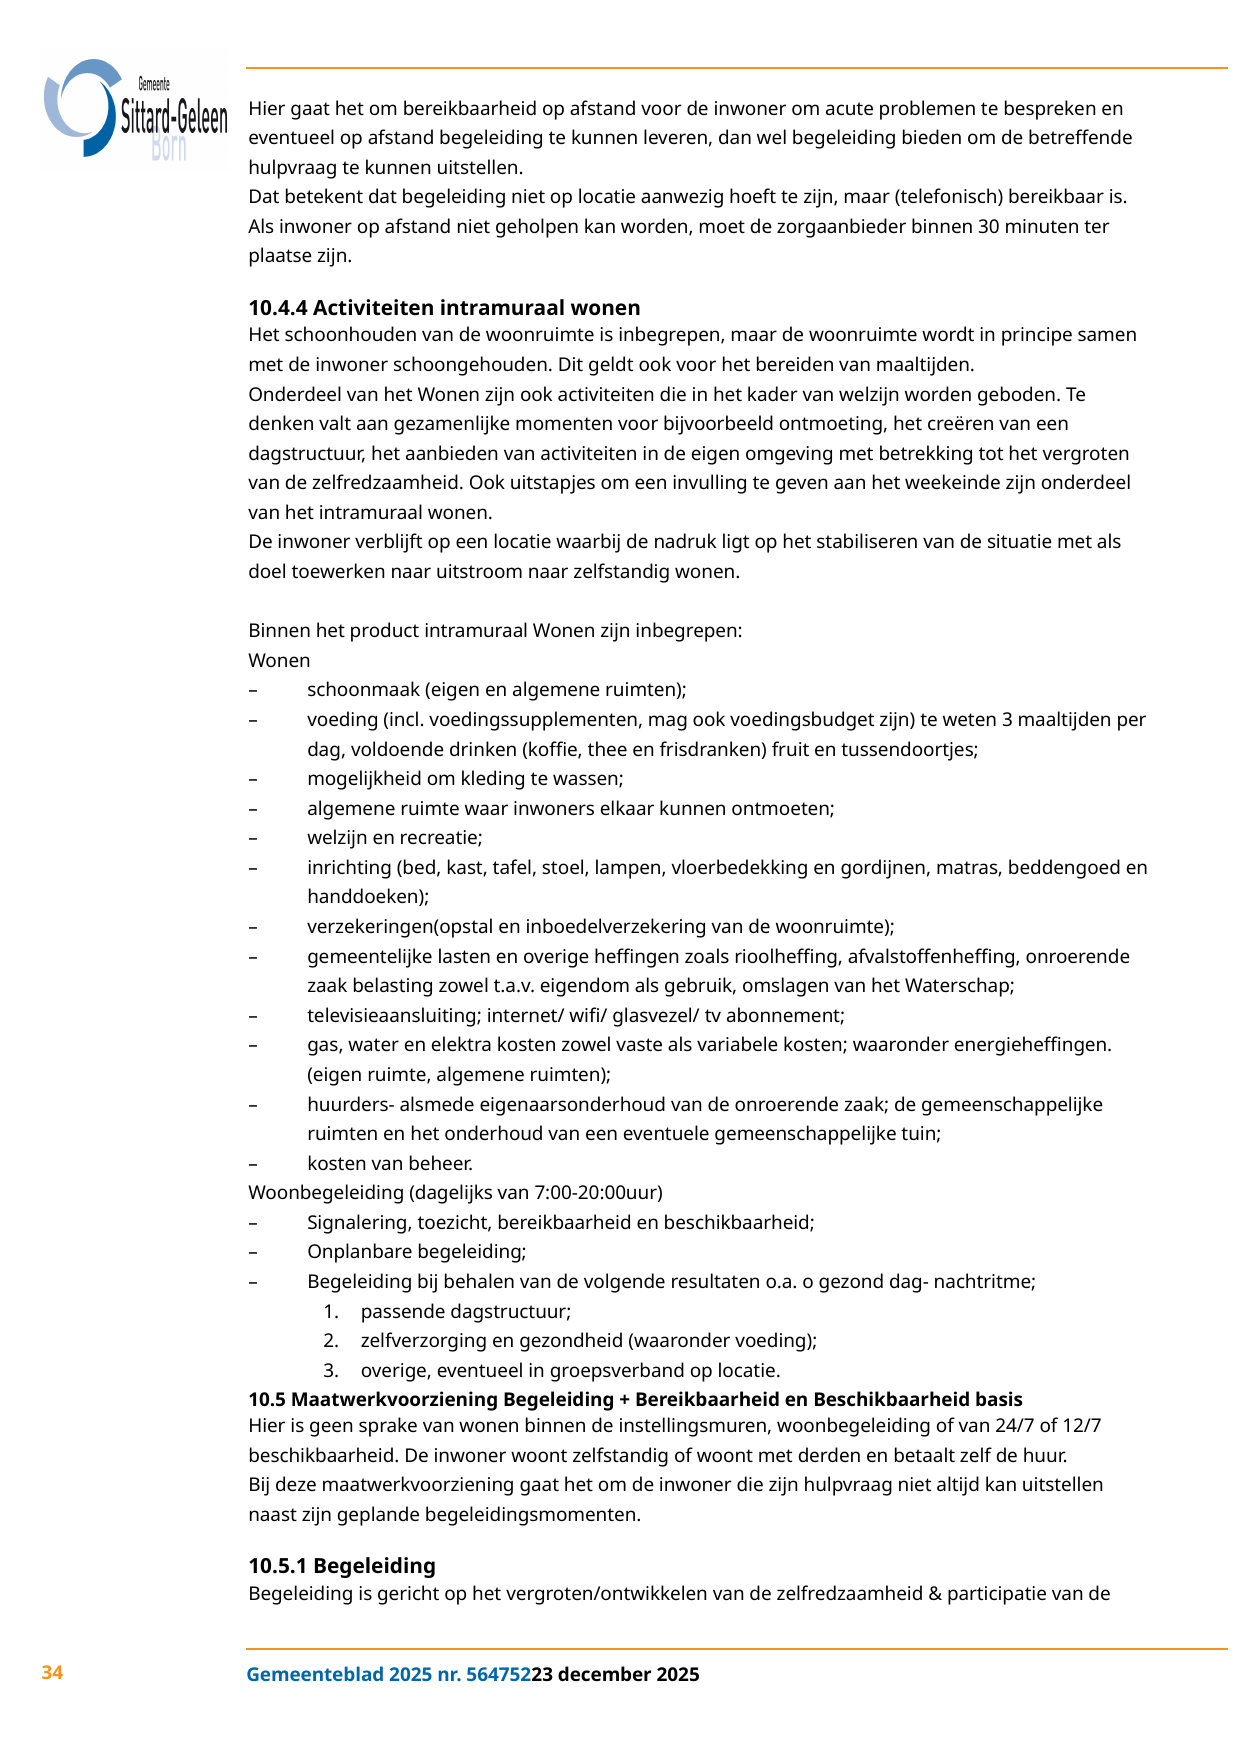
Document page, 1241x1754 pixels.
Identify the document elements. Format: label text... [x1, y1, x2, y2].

text Begeleiding is gericht op het vergroten/ontwikkelen van de zelfredzaamheid & participatie van de [248, 1580, 1152, 1606]
list voeding (incl. voedingssupplementen, mag ook voedingsbudget zijn) te weten 3 maaltijden per dag, voldoende drinken (koffie, thee en frisdranken) fruit en tussendoortjes; [248, 706, 1152, 761]
list algemene ruimte waar inwoners elkaar kunnen ontmoeten; [248, 795, 1152, 821]
text Wonen [248, 647, 1152, 673]
list inrichting (bed, kast, tafel, stoel, lampen, vloerbedekking en gordijnen, matras, beddengoed en handdoeken); [248, 854, 1152, 909]
list Begeleiding bij behalen van de volgende resultaten o.a. o gezond dag- nachtritme; [248, 1268, 1152, 1294]
list verzekeringen(opstal en inboedelverzekering van de woonruimte); [248, 913, 1152, 939]
list gemeentelijke lasten en overige heffingen zoals rioolheffing, afvalstoffenheffing, onroerende zaak belasting zowel t.a.v. eigendom als gebruik, omslagen van het Waterschap; [248, 943, 1152, 998]
text Binnen het product intramuraal Wonen zijn inbegrepen: [248, 617, 1152, 643]
list televisieaansluiting; internet/ wifi/ glasvezel/ tv abonnement; [248, 1002, 1152, 1028]
text Dat betekent dat begeleiding niet op locatie aanwezig hoeft te zijn, maar (telefonisch) bereikbaar is. Als inwoner op afstand niet geholpen kan worden, moet de zorgaanbieder binnen 30 minuten ter plaatse zijn. [248, 183, 1152, 268]
text De inwoner verblijft op een locatie waarbij de nadruk ligt op het stabiliseren van de situatie met als doel toewerken naar uitstroom naar zelfstandig wonen. [248, 529, 1152, 584]
picture [41, 47, 231, 172]
list overige, eventueel in groepsverband op locatie. [323, 1357, 1152, 1383]
list mogelijkheid om kleding te wassen; [248, 765, 1152, 791]
list huurders- alsmede eigenaarsonderhoud van de onroerende zaak; de gemeenschappelijke ruimten en het onderhoud van een eventuele gemeenschappelijke tuin; [248, 1091, 1152, 1146]
list welzijn en recreatie; [248, 824, 1152, 850]
list schoonmaak (eigen en algemene ruimten); [248, 677, 1152, 702]
text Bij deze maatwerkvoorziening gaat het om de inwoner die zijn hulpvraag niet altijd kan uitstellen naast zijn geplande begeleidingsmomenten. [248, 1471, 1152, 1527]
list passende dagstructuur; [323, 1298, 1152, 1323]
text 10.5 Maatwerkvoorziening Begeleiding + Bereikbaarheid en Beschikbaarheid basis [248, 1387, 1152, 1412]
text 10.4.4 Activiteiten intramuraal wonen [248, 293, 1152, 322]
text Woonbegeleiding (dagelijks van 7:00-20:00uur) [248, 1179, 1152, 1205]
list kosten van beheer. [248, 1150, 1152, 1176]
list zelfverzorging en gezondheid (waaronder voeding); [323, 1327, 1152, 1353]
list gas, water en elektra kosten zowel vaste als variabele kosten; waaronder energieheffingen. (eigen ruimte, algemene ruimten); [248, 1032, 1152, 1087]
text Hier gaat het om bereikbaarheid op afstand voor de inwoner om acute problemen te bespreken en eventueel op afstand begeleiding te kunnen leveren, dan wel begeleiding bieden om de betreffende hulpvraag te kunnen uitstellen. [248, 95, 1152, 180]
text Het schoonhouden van de woonruimte is inbegrepen, maar de woonruimte wordt in principe samen met de inwoner schoongehouden. Dit geldt ook voor het bereiden van maaltijden. [248, 322, 1152, 377]
list Onplanbare begeleiding; [248, 1239, 1152, 1264]
list Signalering, toezicht, bereikbaarheid en beschikbaarheid; [248, 1209, 1152, 1235]
text 10.5.1 Begeleiding [248, 1551, 1152, 1580]
text Onderdeel van het Wonen zijn ook activiteiten die in het kader van welzijn worden geboden. Te denken valt aan gezamenlijke momenten voor bijvoorbeeld ontmoeting, het creëren van een dagstructuur, het aanbieden van activiteiten in de eigen omgeving met betrekking tot het vergroten van de zelfredzaamheid. Ook uitstapjes om een invulling te geven aan het weekeinde zijn onderdeel van het intramuraal wonen. [248, 381, 1152, 525]
text Hier is geen sprake van wonen binnen de instellingsmuren, woonbegeleiding of van 24/7 of 12/7 beschikbaarheid. De inwoner woont zelfstandig of woont met derden en betaalt zelf de huur. [248, 1412, 1152, 1468]
